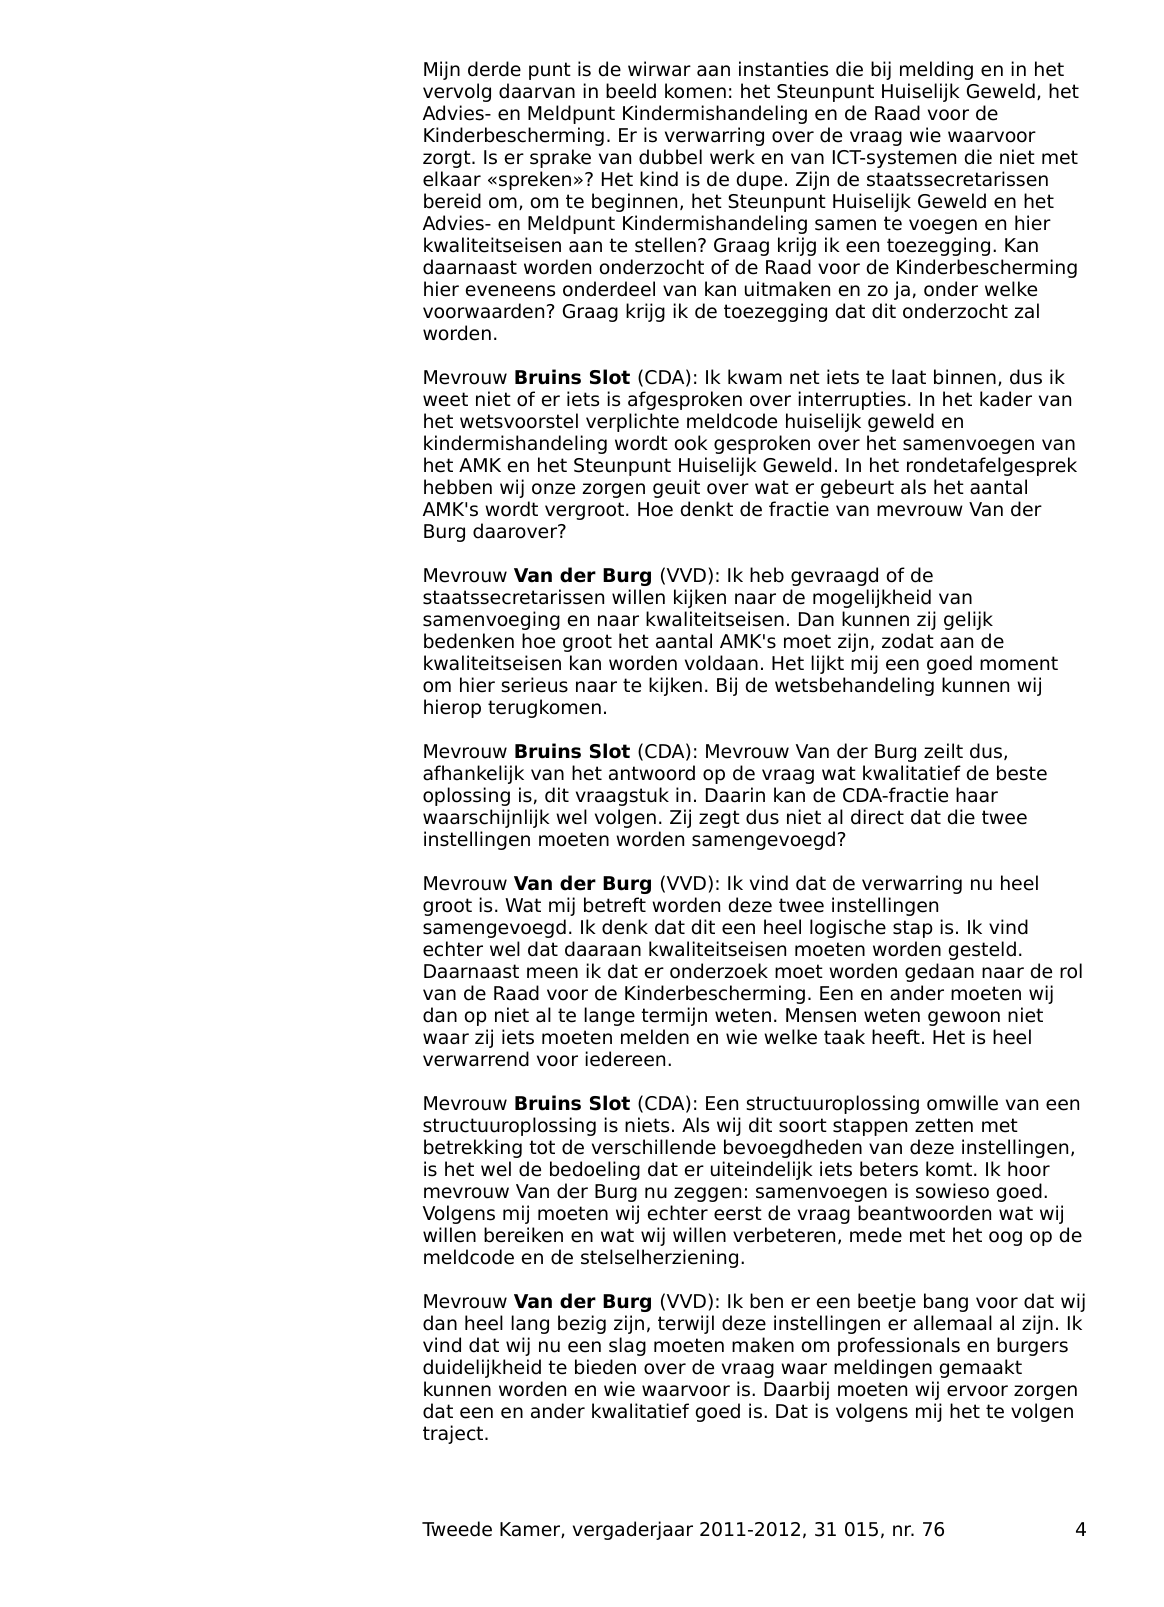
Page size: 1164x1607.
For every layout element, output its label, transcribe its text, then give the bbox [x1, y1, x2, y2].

text Mevrouw Bruins Slot (CDA): Ik kwam net iets te laat binnen, dus ik weet niet of er iets is afgesproken over interrupties. In het kader van het wetsvoorstel verplichte meldcode huiselijk geweld en kindermishandeling wordt ook gesproken over het samenvoegen van het AMK en het Steunpunt Huiselijk Geweld. In het rondetafelgesprek hebben wij onze zorgen geuit over wat er gebeurt als het aantal AMK's wordt vergroot. Hoe denkt de fractie van mevrouw Van der Burg daarover? [422, 367, 1087, 543]
text Mevrouw Van der Burg (VVD): Ik heb gevraagd of de staatssecretarissen willen kijken naar de mogelijkheid van samenvoeging en naar kwaliteitseisen. Dan kunnen zij gelijk bedenken hoe groot het aantal AMK's moet zijn, zodat aan de kwaliteitseisen kan worden voldaan. Het lijkt mij een goed moment om hier serieus naar te kijken. Bij de wetsbehandeling kunnen wij hierop terugkomen. [422, 565, 1087, 719]
text Mevrouw Van der Burg (VVD): Ik vind dat de verwarring nu heel groot is. Wat mij betreft worden deze twee instellingen samengevoegd. Ik denk dat dit een heel logische stap is. Ik vind echter wel dat daaraan kwaliteitseisen moeten worden gesteld. Daarnaast meen ik dat er onderzoek moet worden gedaan naar de rol van de Raad voor de Kinderbescherming. Een en ander moeten wij dan op niet al te lange termijn weten. Mensen weten gewoon niet waar zij iets moeten melden en wie welke taak heeft. Het is heel verwarrend voor iedereen. [422, 873, 1087, 1071]
text Mevrouw Bruins Slot (CDA): Een structuuroplossing omwille van een structuuroplossing is niets. Als wij dit soort stappen zetten met betrekking tot de verschillende bevoegdheden van deze instellingen, is het wel de bedoeling dat er uiteindelijk iets beters komt. Ik hoor mevrouw Van der Burg nu zeggen: samenvoegen is sowieso goed. Volgens mij moeten wij echter eerst de vraag beantwoorden wat wij willen bereiken en wat wij willen verbeteren, mede met het oog op de meldcode en de stelselherziening. [422, 1093, 1087, 1269]
text Mevrouw Van der Burg (VVD): Ik ben er een beetje bang voor dat wij dan heel lang bezig zijn, terwijl deze instellingen er allemaal al zijn. Ik vind dat wij nu een slag moeten maken om professionals en burgers duidelijkheid te bieden over de vraag waar meldingen gemaakt kunnen worden en wie waarvoor is. Daarbij moeten wij ervoor zorgen dat een en ander kwalitatief goed is. Dat is volgens mij het te volgen traject. [422, 1291, 1087, 1445]
text Mijn derde punt is de wirwar aan instanties die bij melding en in het vervolg daarvan in beeld komen: het Steunpunt Huiselijk Geweld, het Advies- en Meldpunt Kindermishandeling en de Raad voor de Kinderbescherming. Er is verwarring over de vraag wie waarvoor zorgt. Is er sprake van dubbel werk en van ICT-systemen die niet met elkaar «spreken»? Het kind is de dupe. Zijn de staatssecretarissen bereid om, om te beginnen, het Steunpunt Huiselijk Geweld en het Advies- en Meldpunt Kindermishandeling samen te voegen en hier kwaliteitseisen aan te stellen? Graag krijg ik een toezegging. Kan daarnaast worden onderzocht of de Raad voor de Kinderbescherming hier eveneens onderdeel van kan uitmaken en zo ja, onder welke voorwaarden? Graag krijg ik de toezegging dat dit onderzocht zal worden. [422, 59, 1087, 345]
text Mevrouw Bruins Slot (CDA): Mevrouw Van der Burg zeilt dus, afhankelijk van het antwoord op de vraag wat kwalitatief de beste oplossing is, dit vraagstuk in. Daarin kan de CDA-fractie haar waarschijnlijk wel volgen. Zij zegt dus niet al direct dat die twee instellingen moeten worden samengevoegd? [422, 741, 1087, 851]
